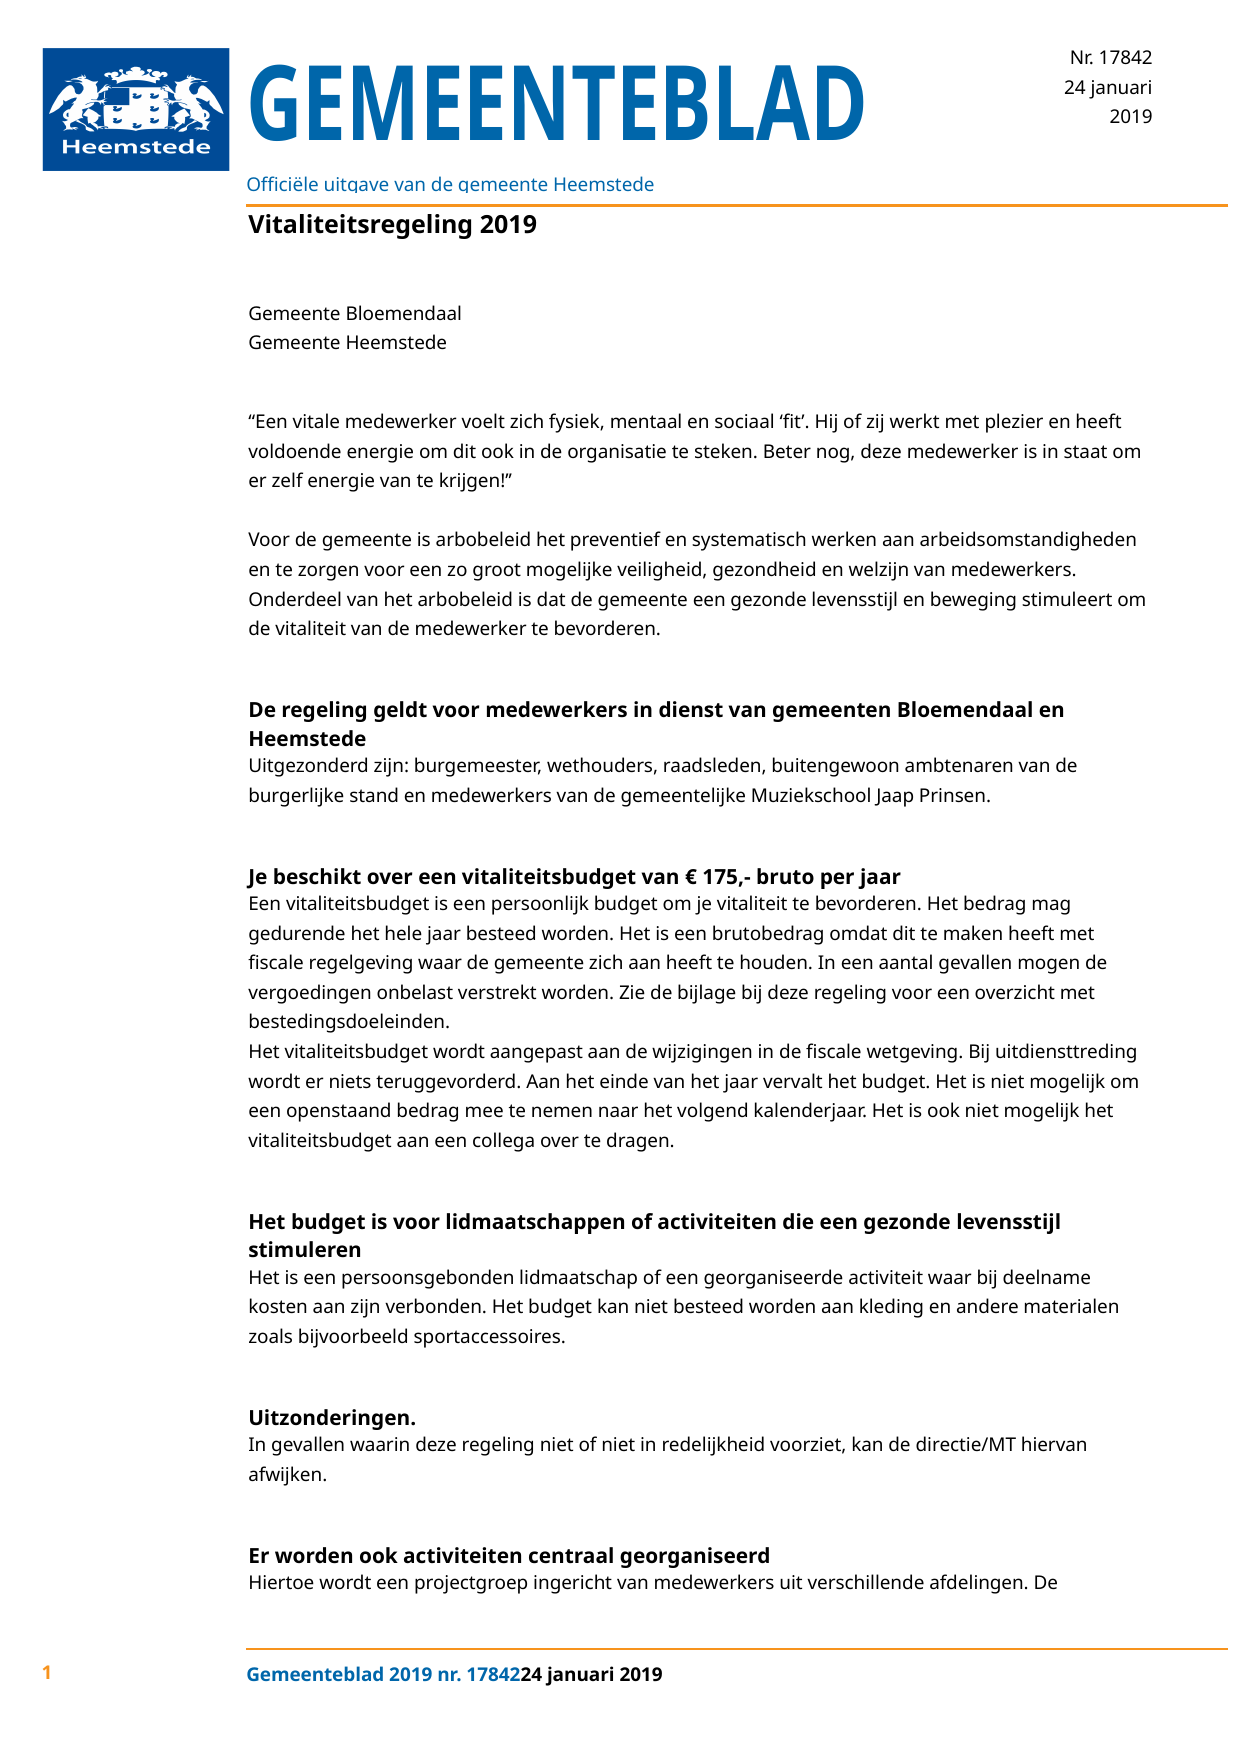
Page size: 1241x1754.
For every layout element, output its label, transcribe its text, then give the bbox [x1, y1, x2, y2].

text Het budget is voor lidmaatschappen of activiteiten die een gezonde levensstijl stimuleren [248, 1207, 1152, 1264]
text Het is een persoonsgebonden lidmaatschap of een georganiseerde activiteit waar bij deelname kosten aan zijn verbonden. Het budget kan niet besteed worden aan kleding en andere materialen zoals bijvoorbeeld sportaccessoires. [248, 1264, 1152, 1349]
text Uitgezonderd zijn: burgemeester, wethouders, raadsleden, buitengewoon ambtenaren van de burgerlijke stand en medewerkers van de gemeentelijke Muziekschool Jaap Prinsen. [248, 752, 1152, 808]
text Gemeente Bloemendaal [248, 300, 1152, 326]
text Gemeente Heemstede [248, 329, 1152, 355]
text In gevallen waarin deze regeling niet of niet in redelijkheid voorziet, kan de directie/MT hiervan afwijken. [248, 1431, 1152, 1487]
text Vitaliteitsregeling 2019 [248, 207, 1152, 241]
text Het vitaliteitsbudget wordt aangepast aan de wijzigingen in de fiscale wetgeving. Bij uitdiensttreding wordt er niets teruggevorderd. Aan het einde van het jaar vervalt het budget. Het is niet mogelijk om een openstaand bedrag mee te nemen naar het volgend kalenderjaar. Het is ook niet mogelijk het vitaliteitsbudget aan een collega over te dragen. [248, 1038, 1152, 1153]
picture [41, 47, 231, 172]
text Een vitaliteitsbudget is een persoonlijk budget om je vitaliteit te bevorderen. Het bedrag mag gedurende het hele jaar besteed worden. Het is een brutobedrag omdat dit te maken heeft met fiscale regelgeving waar de gemeente zich aan heeft te houden. In een aantal gevallen mogen de vergoedingen onbelast verstrekt worden. Zie de bijlage bij deze regeling voor een overzicht met bestedingsdoeleinden. [248, 890, 1152, 1034]
text De regeling geldt voor medewerkers in dienst van gemeenten Bloemendaal en Heemstede [248, 695, 1152, 752]
text Hiertoe wordt een projectgroep ingericht van medewerkers uit verschillende afdelingen. De [248, 1569, 1152, 1595]
text Voor de gemeente is arbobeleid het preventief en systematisch werken aan arbeidsomstandigheden en te zorgen voor een zo groot mogelijke veiligheid, gezondheid en welzijn van medewerkers. Onderdeel van het arbobeleid is dat de gemeente een gezonde levensstijl en beweging stimuleert om de vitaliteit van de medewerker te bevorderen. [248, 527, 1152, 641]
text “Een vitale medewerker voelt zich fysiek, mentaal en sociaal ‘fit’. Hij of zij werkt met plezier en heeft voldoende energie om dit ook in de organisatie te steken. Beter nog, deze medewerker is in staat om er zelf energie van te krijgen!’’ [248, 408, 1152, 493]
text Je beschikt over een vitaliteitsbudget van € 175,- bruto per jaar [248, 862, 1152, 890]
text Uitzonderingen. [248, 1403, 1152, 1431]
text Er worden ook activiteiten centraal georganiseerd [248, 1541, 1152, 1569]
